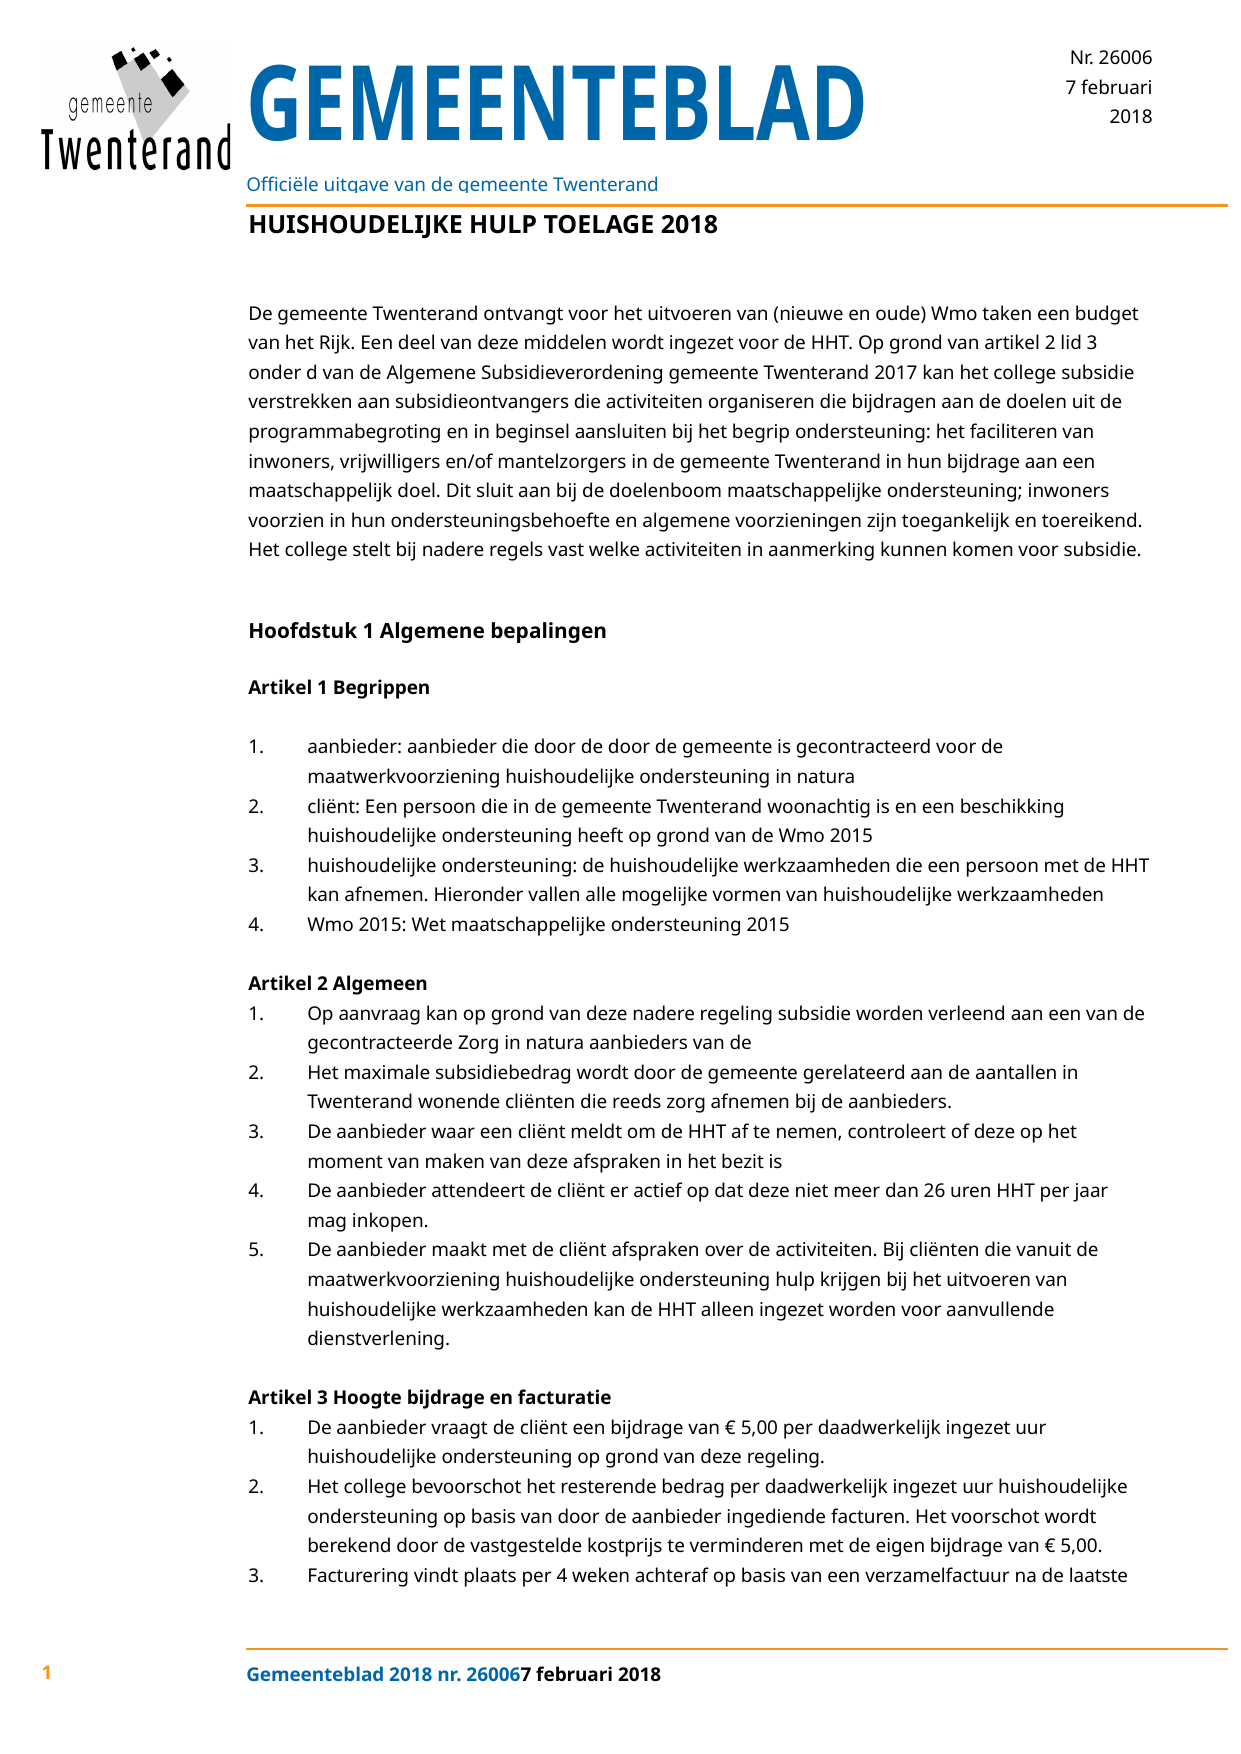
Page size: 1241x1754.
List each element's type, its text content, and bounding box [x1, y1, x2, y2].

text Artikel 1 Begrippen [248, 674, 1152, 700]
text HUISHOUDELIJKE HULP TOELAGE 2018 [248, 207, 1152, 241]
picture [41, 47, 231, 172]
text Artikel 2 Algemeen [248, 970, 1152, 996]
list cliënt: Een persoon die in de gemeente Twenterand woonachtig is en een beschikking huishoudelijke ondersteuning heeft op grond van de Wmo 2015 [248, 793, 1152, 848]
list Het college bevoorschot het resterende bedrag per daadwerkelijk ingezet uur huishoudelijke ondersteuning op basis van door de aanbieder ingediende facturen. Het voorschot wordt berekend door de vastgestelde kostprijs te verminderen met de eigen bijdrage van € 5,00. [248, 1473, 1152, 1558]
list Facturering vindt plaats per 4 weken achteraf op basis van een verzamelfactuur na de laatste [248, 1562, 1152, 1588]
list aanbieder: aanbieder die door de door de gemeente is gecontracteerd voor de maatwerkvoorziening huishoudelijke ondersteuning in natura [248, 734, 1152, 789]
list Wmo 2015: Wet maatschappelijke ondersteuning 2015 [248, 911, 1152, 937]
list De aanbieder waar een cliënt meldt om de HHT af te nemen, controleert of deze op het moment van maken van deze afspraken in het bezit is [248, 1118, 1152, 1174]
list Het maximale subsidiebedrag wordt door de gemeente gerelateerd aan de aantallen in Twenterand wonende cliënten die reeds zorg afnemen bij de aanbieders. [248, 1059, 1152, 1114]
list De aanbieder maakt met de cliënt afspraken over de activiteiten. Bij cliënten die vanuit de maatwerkvoorziening huishoudelijke ondersteuning hulp krijgen bij het uitvoeren van huishoudelijke werkzaamheden kan de HHT alleen ingezet worden voor aanvullende dienstverlening. [248, 1237, 1152, 1351]
text Artikel 3 Hoogte bijdrage en facturatie [248, 1384, 1152, 1410]
text De gemeente Twenterand ontvangt voor het uitvoeren van (nieuwe en oude) Wmo taken een budget van het Rijk. Een deel van deze middelen wordt ingezet voor de HHT. Op grond van artikel 2 lid 3 onder d van de Algemene Subsidieverordening gemeente Twenterand 2017 kan het college subsidie verstrekken aan subsidieontvangers die activiteiten organiseren die bijdragen aan de doelen uit de programmabegroting en in beginsel aansluiten bij het begrip ondersteuning: het faciliteren van inwoners, vrijwilligers en/of mantelzorgers in de gemeente Twenterand in hun bijdrage aan een maatschappelijk doel. Dit sluit aan bij de doelenboom maatschappelijke ondersteuning; inwoners voorzien in hun ondersteuningsbehoefte en algemene voorzieningen zijn toegankelijk en toereikend. Het college stelt bij nadere regels vast welke activiteiten in aanmerking kunnen komen voor subsidie. [248, 300, 1152, 562]
list De aanbieder attendeert de cliënt er actief op dat deze niet meer dan 26 uren HHT per jaar mag inkopen. [248, 1177, 1152, 1233]
list huishoudelijke ondersteuning: de huishoudelijke werkzaamheden die een persoon met de HHT kan afnemen. Hieronder vallen alle mogelijke vormen van huishoudelijke werkzaamheden [248, 852, 1152, 907]
list Op aanvraag kan op grond van deze nadere regeling subsidie worden verleend aan een van de gecontracteerde Zorg in natura aanbieders van de [248, 1000, 1152, 1055]
list De aanbieder vraagt de cliënt een bijdrage van € 5,00 per daadwerkelijk ingezet uur huishoudelijke ondersteuning op grond van deze regeling. [248, 1414, 1152, 1469]
text Hoofdstuk 1 Algemene bepalingen [248, 617, 1152, 645]
